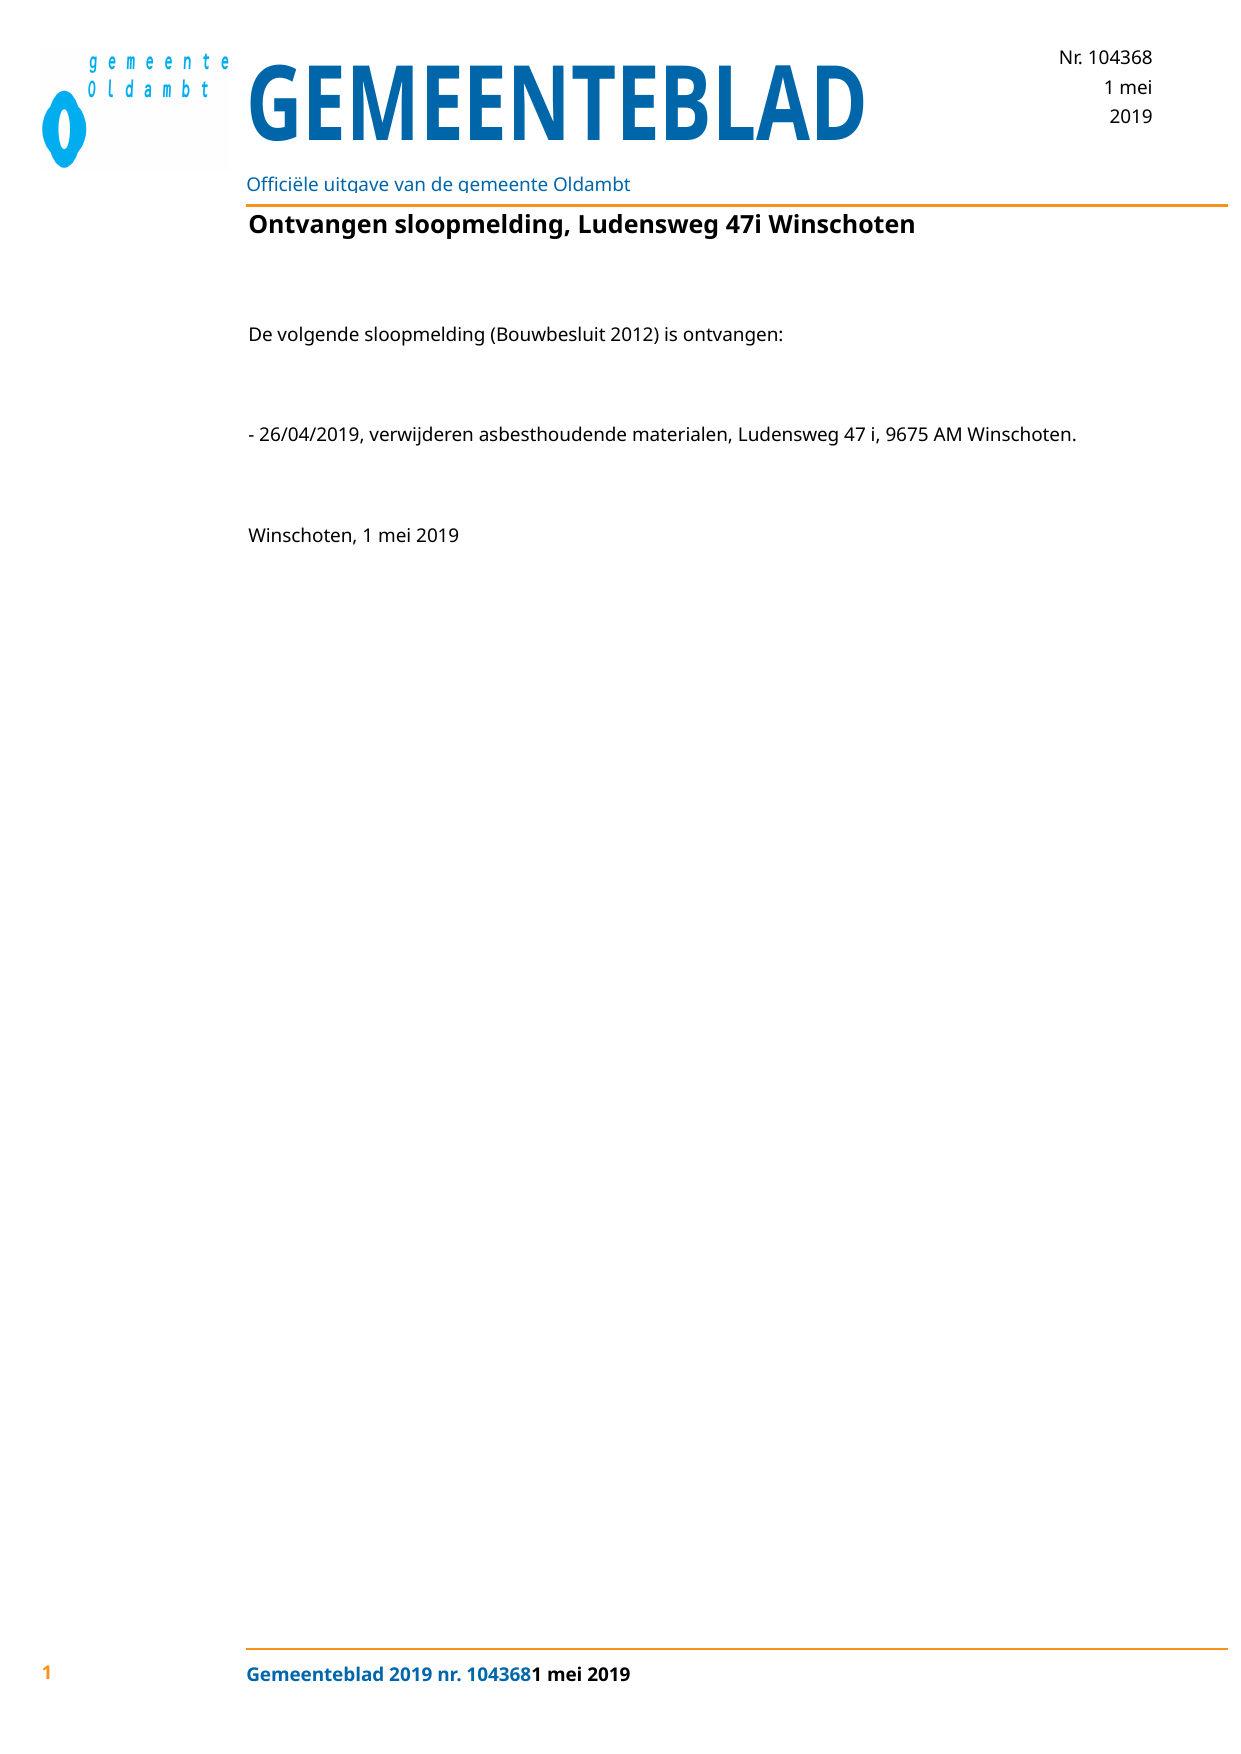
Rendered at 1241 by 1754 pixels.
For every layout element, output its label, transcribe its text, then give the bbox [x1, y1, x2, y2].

text Winschoten, 1 mei 2019 [248, 522, 1152, 548]
text Ontvangen sloopmelding, Ludensweg 47i Winschoten [248, 207, 1152, 241]
text - 26/04/2019, verwijderen asbesthoudende materialen, Ludensweg 47 i, 9675 AM Winschoten. [248, 422, 1152, 447]
picture [41, 47, 231, 172]
text De volgende sloopmelding (Bouwbesluit 2012) is ontvangen: [248, 321, 1152, 346]
